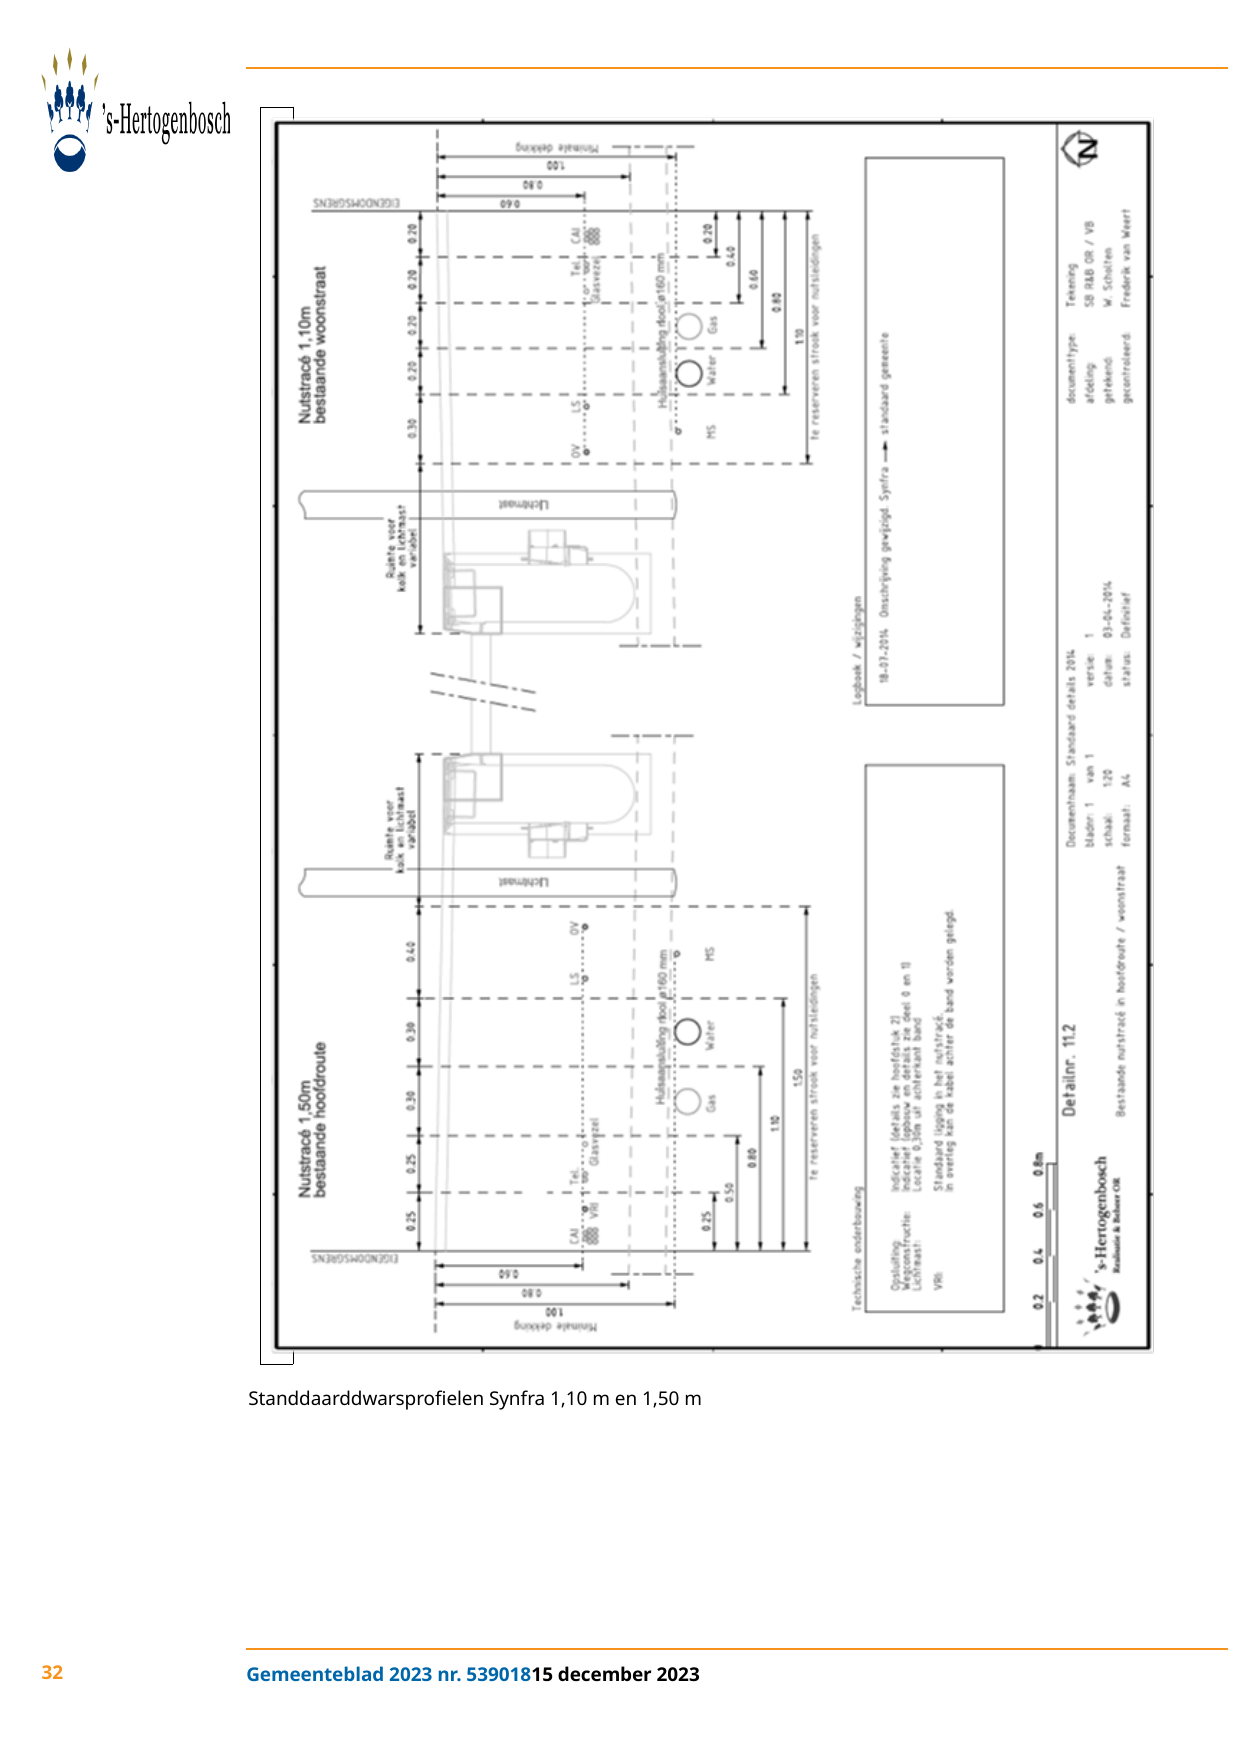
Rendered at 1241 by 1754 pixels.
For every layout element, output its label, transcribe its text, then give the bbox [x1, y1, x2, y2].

text Standdaarddwarsprofielen Synfra 1,10 m en 1,50 m [248, 1385, 1152, 1411]
picture [268, 115, 1155, 1355]
picture [41, 47, 231, 172]
